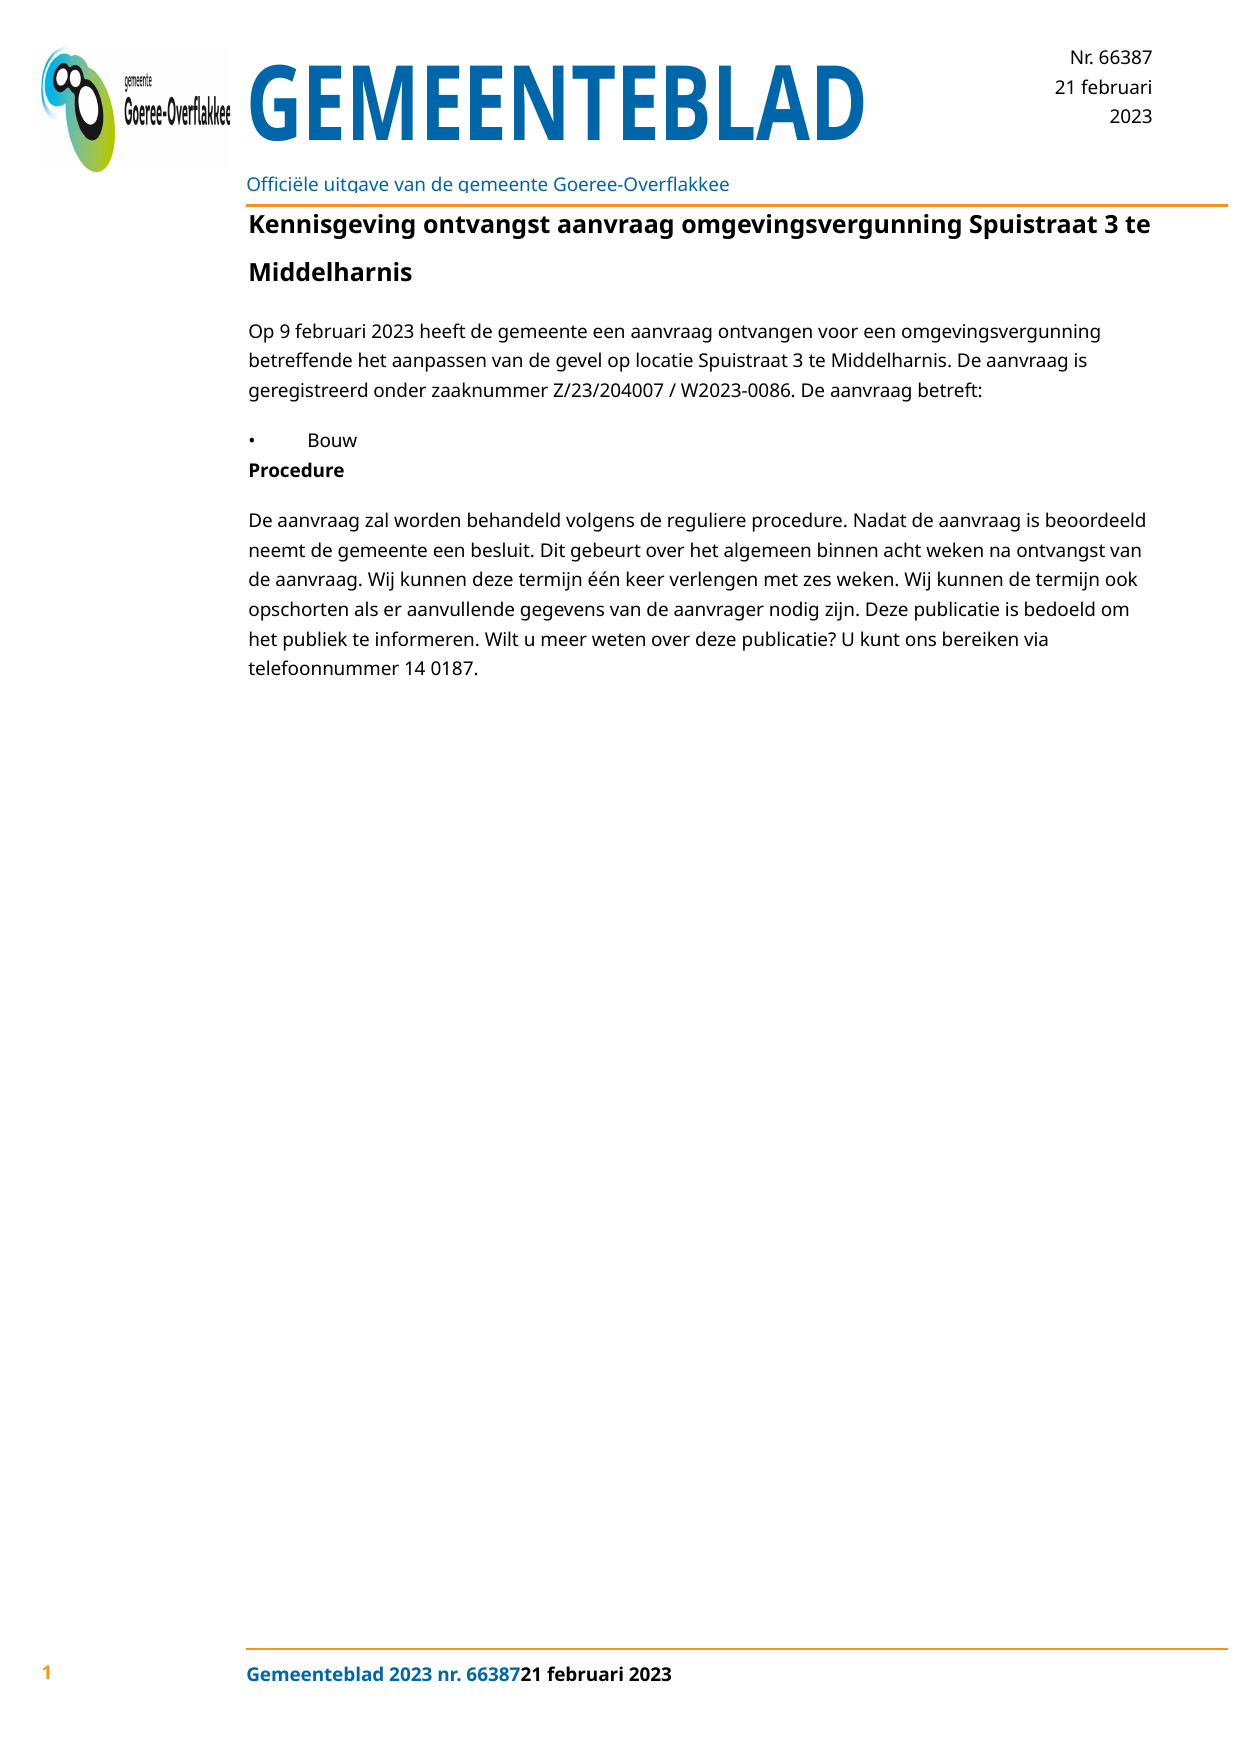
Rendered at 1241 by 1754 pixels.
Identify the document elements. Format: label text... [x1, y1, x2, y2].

text De aanvraag zal worden behandeld volgens de reguliere procedure. Nadat de aanvraag is beoordeeld neemt de gemeente een besluit. Dit gebeurt over het algemeen binnen acht weken na ontvangst van de aanvraag. Wij kunnen deze termijn één keer verlengen met zes weken. Wij kunnen de termijn ook opschorten als er aanvullende gegevens van de aanvrager nodig zijn. Deze publicatie is bedoeld om het publiek te informeren. Wilt u meer weten over deze publicatie? U kunt ons bereiken via telefoonnummer 14 0187. [248, 507, 1152, 681]
text Op 9 februari 2023 heeft de gemeente een aanvraag ontvangen voor een omgevingsvergunning betreffende het aanpassen van de gevel op locatie Spuistraat 3 te Middelharnis. De aanvraag is geregistreerd onder zaaknummer Z/23/204007 / W2023-0086. De aanvraag betreft: [248, 318, 1152, 403]
list Bouw [248, 427, 1152, 453]
text Procedure [248, 457, 1152, 483]
picture [41, 47, 231, 172]
text Kennisgeving ontvangst aanvraag omgevingsvergunning Spuistraat 3 te Middelharnis [248, 207, 1152, 288]
